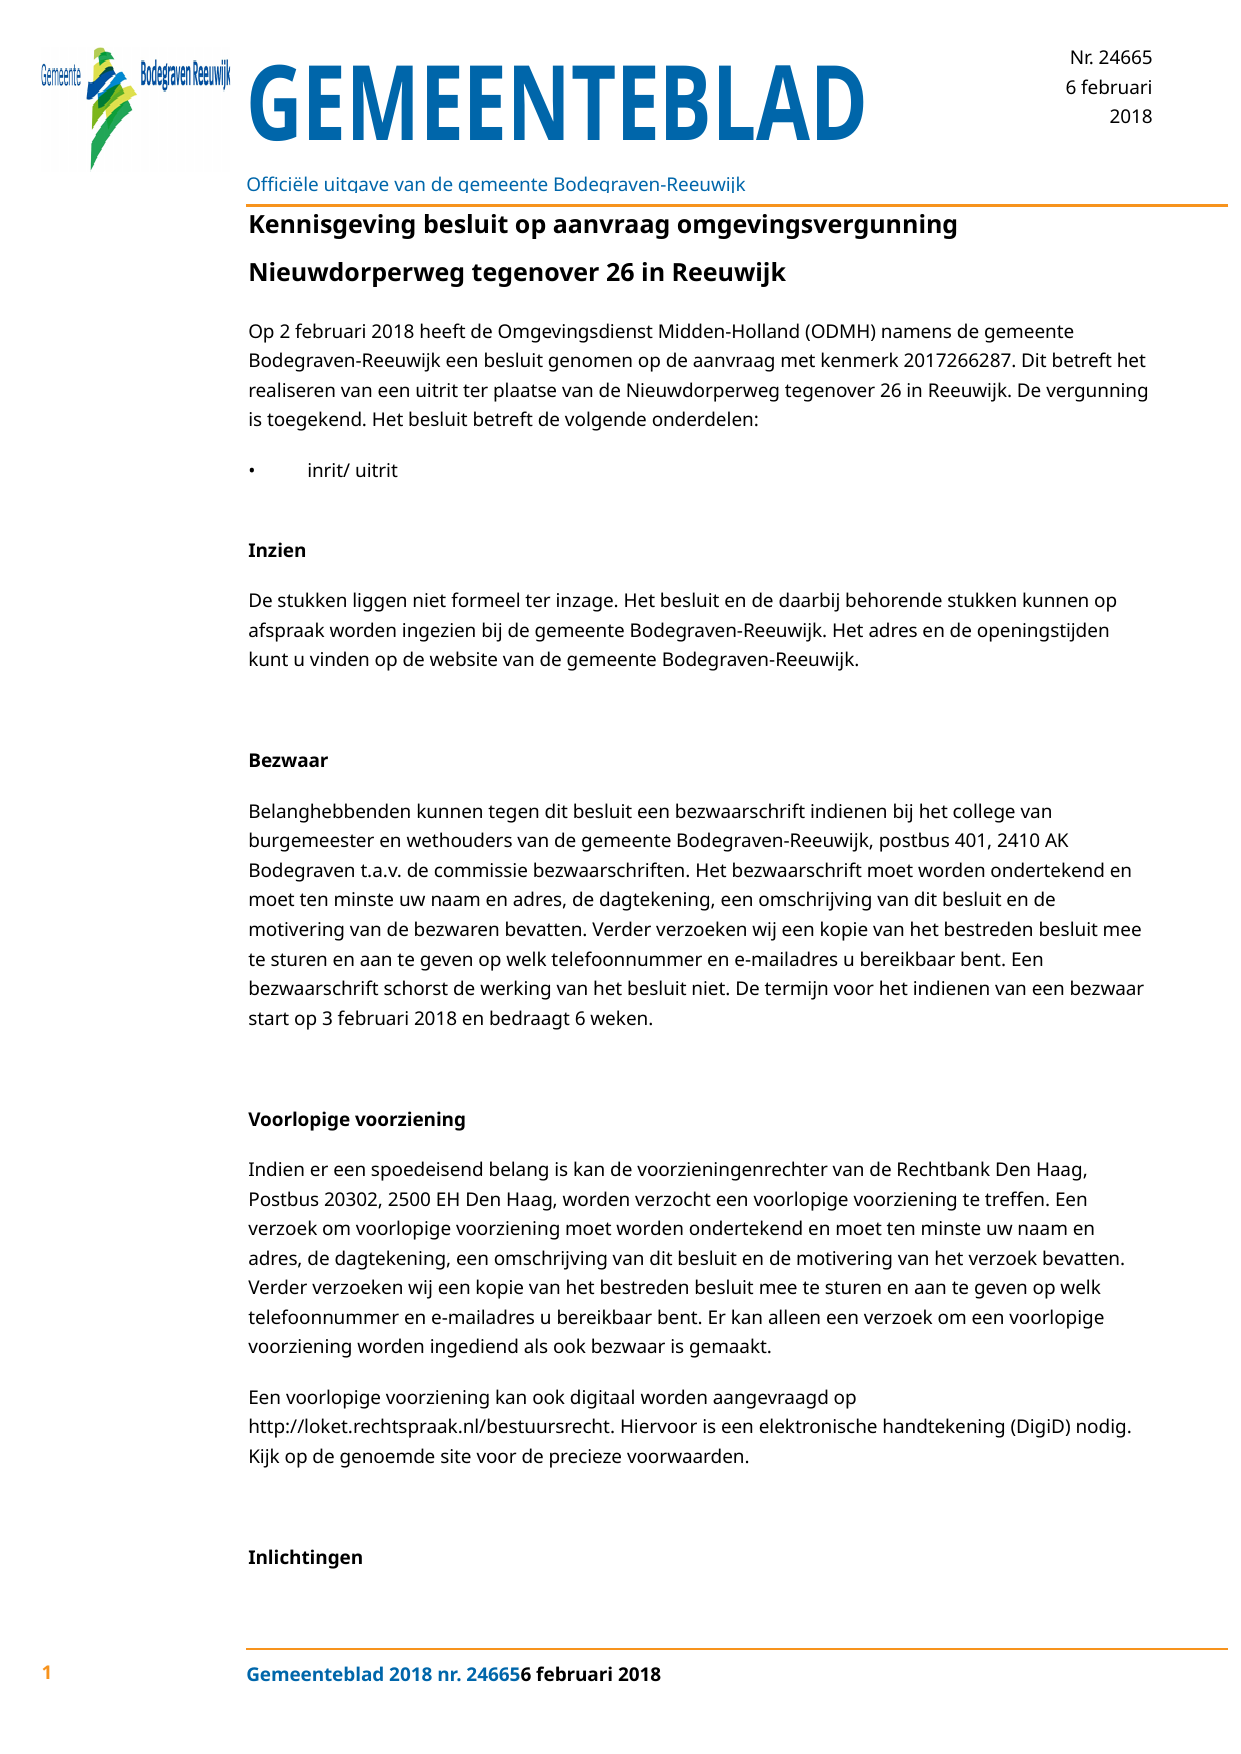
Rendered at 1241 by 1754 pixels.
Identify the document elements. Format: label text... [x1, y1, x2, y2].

list inrit/ uitrit [248, 457, 1152, 483]
text Voorlopige voorziening [248, 1106, 1152, 1132]
text Een voorlopige voorziening kan ook digitaal worden aangevraagd op http://loket.rechtspraak.nl/bestuursrecht. Hiervoor is een elektronische handtekening (DigiD) nodig. Kijk op de genoemde site voor de precieze voorwaarden. [248, 1384, 1152, 1469]
text Bezwaar [248, 747, 1152, 773]
text De stukken liggen niet formeel ter inzage. Het besluit en de daarbij behorende stukken kunnen op afspraak worden ingezien bij de gemeente Bodegraven-Reeuwijk. Het adres en de openingstijden kunt u vinden op de website van de gemeente Bodegraven-Reeuwijk. [248, 587, 1152, 672]
text Inlichtingen [248, 1544, 1152, 1570]
text Indien er een spoedeisend belang is kan de voorzieningenrechter van de Rechtbank Den Haag, Postbus 20302, 2500 EH Den Haag, worden verzocht een voorlopige voorziening te treffen. Een verzoek om voorlopige voorziening moet worden ondertekend en moet ten minste uw naam en adres, de dagtekening, een omschrijving van dit besluit en de motivering van het verzoek bevatten. Verder verzoeken wij een kopie van het bestreden besluit mee te sturen en aan te geven op welk telefoonnummer en e-mailadres u bereikbaar bent. Er kan alleen een verzoek om een voorlopige voorziening worden ingediend als ook bezwaar is gemaakt. [248, 1156, 1152, 1359]
text Kennisgeving besluit op aanvraag omgevingsvergunning Nieuwdorperweg tegenover 26 in Reeuwijk [248, 207, 1152, 288]
text Op 2 februari 2018 heeft de Omgevingsdienst Midden-Holland (ODMH) namens de gemeente Bodegraven-Reeuwijk een besluit genomen op de aanvraag met kenmerk 2017266287. Dit betreft het realiseren van een uitrit ter plaatse van de Nieuwdorperweg tegenover 26 in Reeuwijk. De vergunning is toegekend. Het besluit betreft de volgende onderdelen: [248, 318, 1152, 432]
text Belanghebbenden kunnen tegen dit besluit een bezwaarschrift indienen bij het college van burgemeester en wethouders van de gemeente Bodegraven-Reeuwijk, postbus 401, 2410 AK Bodegraven t.a.v. de commissie bezwaarschriften. Het bezwaarschrift moet worden ondertekend en moet ten minste uw naam en adres, de dagtekening, een omschrijving van dit besluit en de motivering van de bezwaren bevatten. Verder verzoeken wij een kopie van het bestreden besluit mee te sturen en aan te geven op welk telefoonnummer en e-mailadres u bereikbaar bent. Een bezwaarschrift schorst de werking van het besluit niet. De termijn voor het indienen van een bezwaar start op 3 februari 2018 en bedraagt 6 weken. [248, 798, 1152, 1031]
text Inzien [248, 537, 1152, 563]
picture [41, 47, 231, 172]
